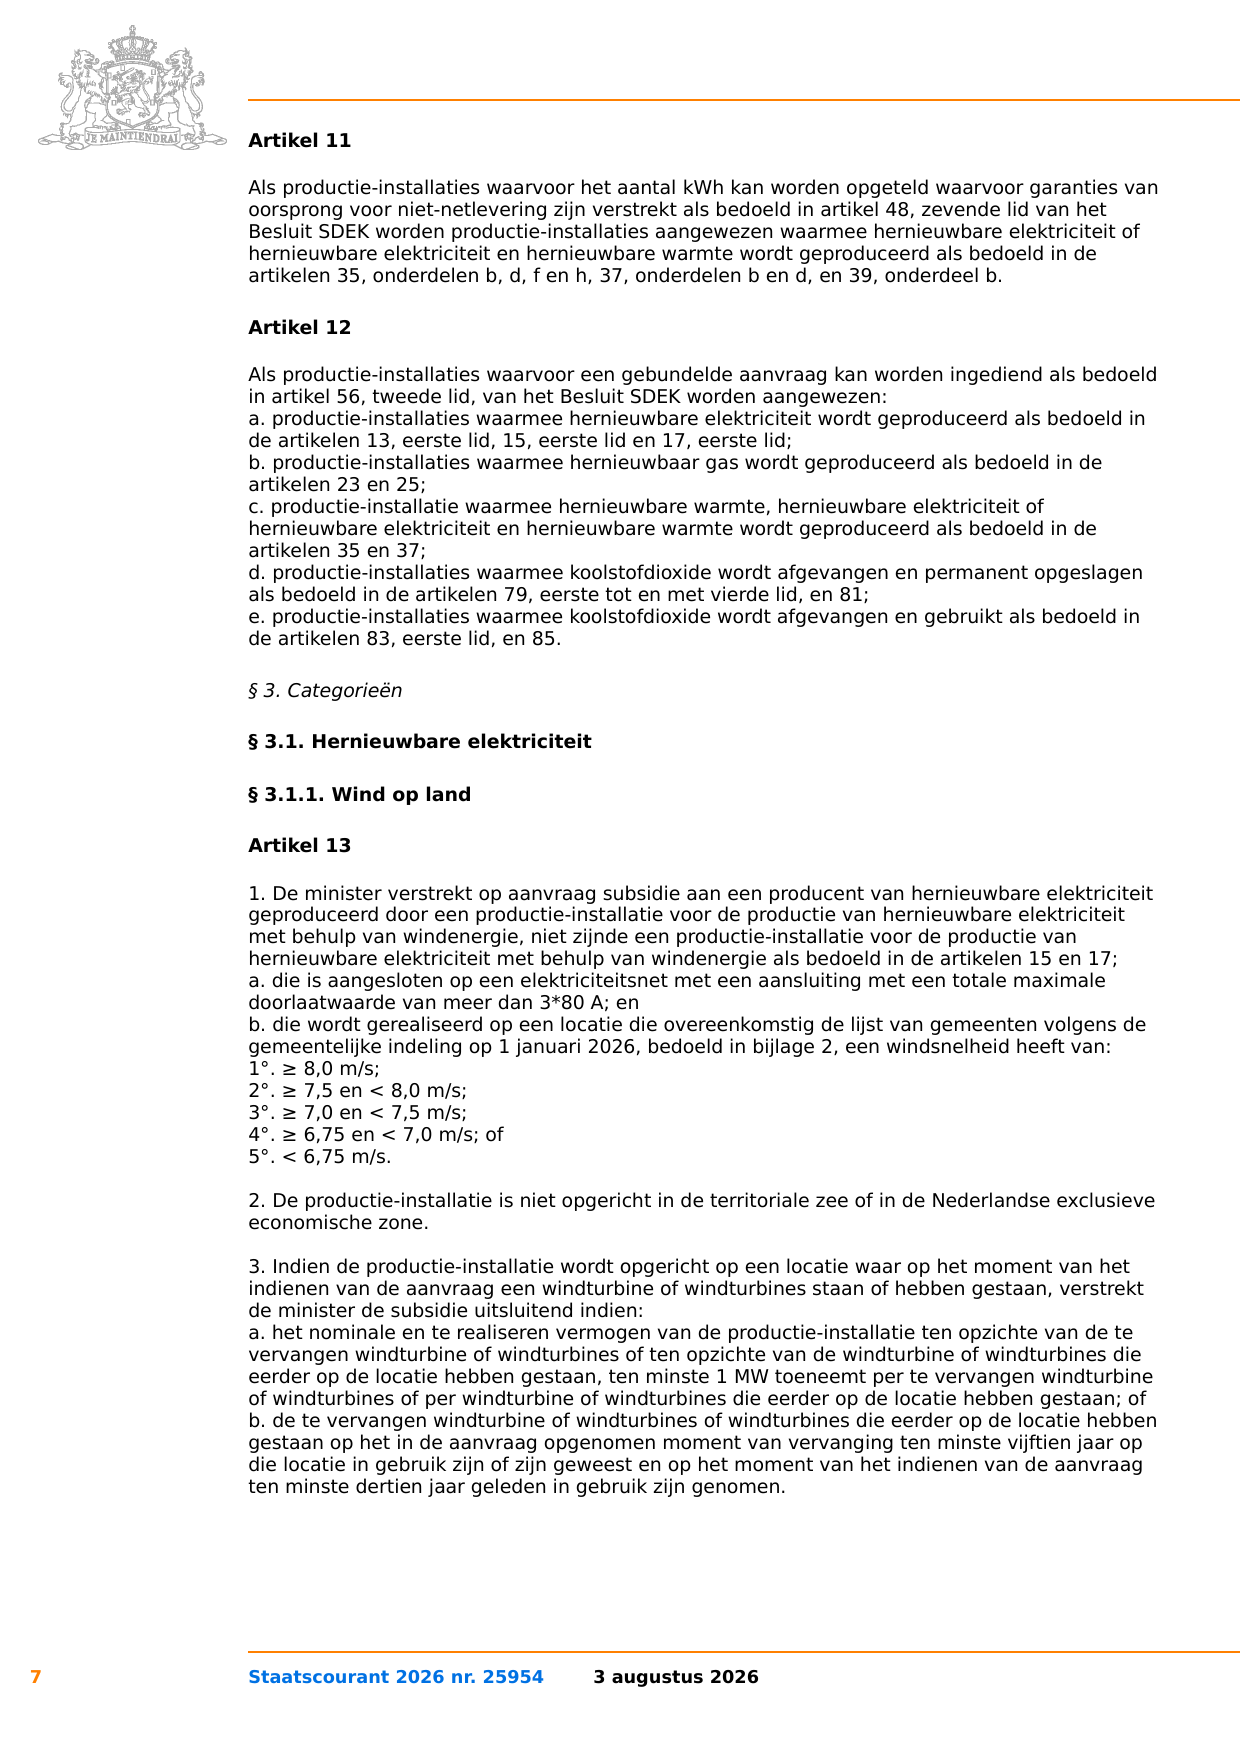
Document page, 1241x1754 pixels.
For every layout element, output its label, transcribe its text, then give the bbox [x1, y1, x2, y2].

text 1. De minister verstrekt op aanvraag subsidie aan een producent van hernieuwbare elektriciteit geproduceerd door een productie-installatie voor de productie van hernieuwbare elektriciteit met behulp van windenergie, niet zijnde een productie-installatie voor de productie van hernieuwbare elektriciteit met behulp van windenergie als bedoeld in de artikelen 15 en 17; [248, 882, 1163, 970]
text 4°. ≥ 6,75 en < 7,0 m/s; of [248, 1124, 1163, 1146]
text 3°. ≥ 7,0 en < 7,5 m/s; [248, 1102, 1163, 1124]
text b. de te vervangen windturbine of windturbines of windturbines die eerder op de locatie hebben gestaan op het in de aanvraag opgenomen moment van vervanging ten minste vijftien jaar op die locatie in gebruik zijn of zijn geweest en op het moment van het indienen van de aanvraag ten minste dertien jaar geleden in gebruik zijn genomen. [248, 1410, 1163, 1498]
subtitle § 3.1. Hernieuwbare elektriciteit [248, 731, 1163, 753]
text Als productie-installaties waarvoor het aantal kWh kan worden opgeteld waarvoor garanties van oorsprong voor niet-netlevering zijn verstrekt als bedoeld in artikel 48, zevende lid van het Besluit SDEK worden productie-installaties aangewezen waarmee hernieuwbare elektriciteit of hernieuwbare elektriciteit en hernieuwbare warmte wordt geproduceerd als bedoeld in de artikelen 35, onderdelen b, d, f en h, 37, onderdelen b en d, en 39, onderdeel b. [248, 177, 1163, 287]
text 5°. < 6,75 m/s. [248, 1146, 1163, 1168]
subtitle § 3.1.1. Wind op land [248, 783, 1163, 805]
text 2. De productie-installatie is niet opgericht in de territoriale zee of in de Nederlandse exclusieve economische zone. [248, 1190, 1163, 1234]
text b. die wordt gerealiseerd op een locatie die overeenkomstig de lijst van gemeenten volgens de gemeentelijke indeling op 1 januari 2026, bedoeld in bijlage 2, een windsnelheid heeft van: [248, 1014, 1163, 1058]
subtitle Artikel 12 [248, 317, 1163, 339]
subtitle § 3. Categorieën [248, 679, 1163, 701]
subtitle Artikel 11 [248, 130, 1163, 152]
picture [38, 25, 227, 150]
text d. productie-installaties waarmee koolstofdioxide wordt afgevangen en permanent opgeslagen als bedoeld in de artikelen 79, eerste tot en met vierde lid, en 81; [248, 562, 1163, 606]
text 1°. ≥ 8,0 m/s; [248, 1058, 1163, 1080]
text 2°. ≥ 7,5 en < 8,0 m/s; [248, 1080, 1163, 1102]
text b. productie-installaties waarmee hernieuwbaar gas wordt geproduceerd als bedoeld in de artikelen 23 en 25; [248, 452, 1163, 496]
text a. die is aangesloten op een elektriciteitsnet met een aansluiting met een totale maximale doorlaatwaarde van meer dan 3*80 A; en [248, 970, 1163, 1014]
text e. productie-installaties waarmee koolstofdioxide wordt afgevangen en gebruikt als bedoeld in de artikelen 83, eerste lid, en 85. [248, 606, 1163, 649]
text a. productie-installaties waarmee hernieuwbare elektriciteit wordt geproduceerd als bedoeld in de artikelen 13, eerste lid, 15, eerste lid en 17, eerste lid; [248, 408, 1163, 452]
text 3. Indien de productie-installatie wordt opgericht op een locatie waar op het moment van het indienen van de aanvraag een windturbine of windturbines staan of hebben gestaan, verstrekt de minister de subsidie uitsluitend indien: [248, 1256, 1163, 1322]
subtitle Artikel 13 [248, 835, 1163, 857]
text a. het nominale en te realiseren vermogen van de productie-installatie ten opzichte van de te vervangen windturbine of windturbines of ten opzichte van de windturbine of windturbines die eerder op de locatie hebben gestaan, ten minste 1 MW toeneemt per te vervangen windturbine of windturbines of per windturbine of windturbines die eerder op de locatie hebben gestaan; of [248, 1322, 1163, 1410]
text Als productie-installaties waarvoor een gebundelde aanvraag kan worden ingediend als bedoeld in artikel 56, tweede lid, van het Besluit SDEK worden aangewezen: [248, 364, 1163, 408]
text c. productie-installatie waarmee hernieuwbare warmte, hernieuwbare elektriciteit of hernieuwbare elektriciteit en hernieuwbare warmte wordt geproduceerd als bedoeld in de artikelen 35 en 37; [248, 496, 1163, 562]
